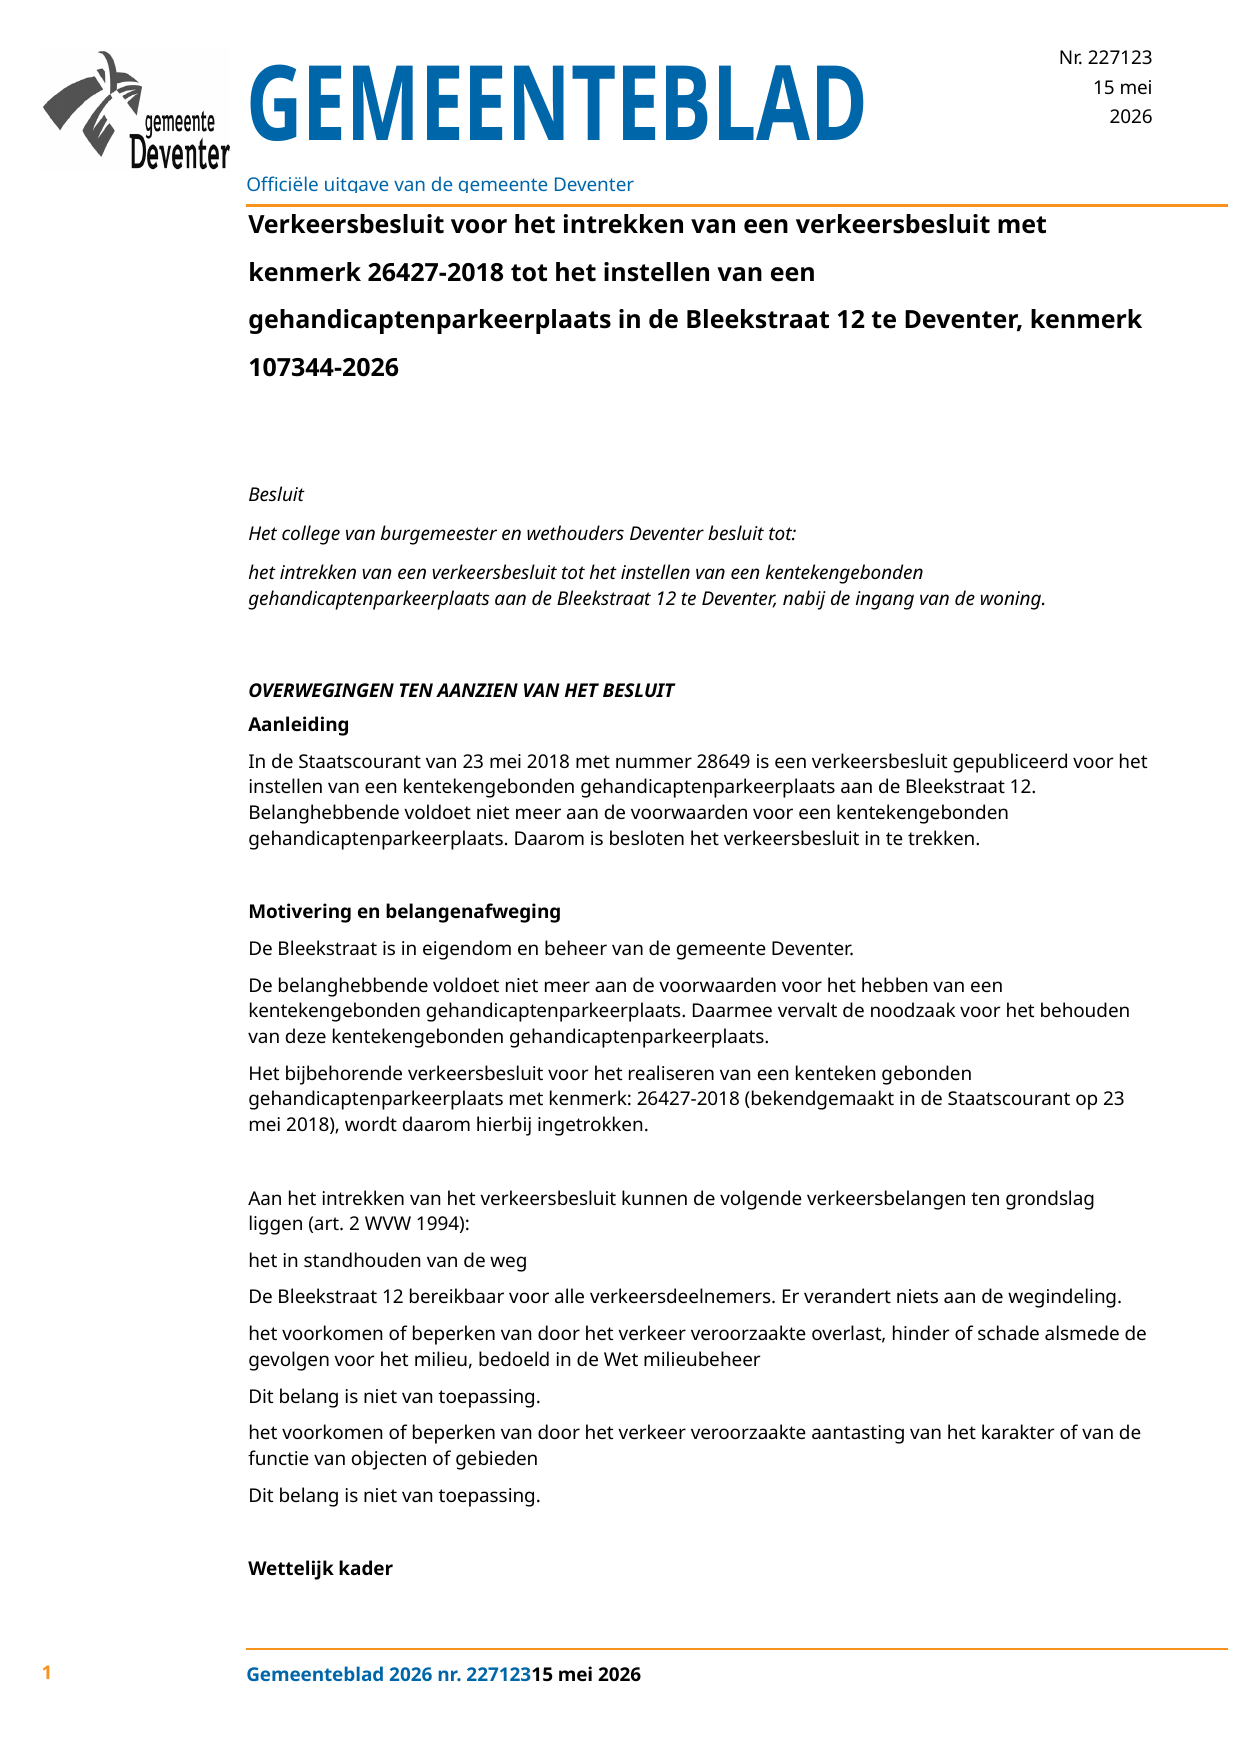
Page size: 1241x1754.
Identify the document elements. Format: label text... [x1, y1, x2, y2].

text De Bleekstraat 12 bereikbaar voor alle verkeersdeelnemers. Er verandert niets aan de wegindeling. [248, 1284, 1152, 1309]
text De Bleekstraat is in eigendom en beheer van de gemeente Deventer. [248, 935, 1152, 961]
text Besluit [248, 481, 1152, 507]
text het voorkomen of beperken van door het verkeer veroorzaakte overlast, hinder of schade alsmede de gevolgen voor het milieu, bedoeld in de Wet milieubeheer [248, 1320, 1152, 1372]
text Dit belang is niet van toepassing. [248, 1383, 1152, 1408]
text Aanleiding [248, 711, 1152, 737]
text het intrekken van een verkeersbesluit tot het instellen van een kentekengebonden gehandicaptenparkeerplaats aan de Bleekstraat 12 te Deventer, nabij de ingang van de woning. [248, 559, 1152, 611]
text Het bijbehorende verkeersbesluit voor het realiseren van een kenteken gebonden gehandicaptenparkeerplaats met kenmerk: 26427-2018 (bekendgemaakt in de Staatscourant op 23 mei 2018), wordt daarom hierbij ingetrokken. [248, 1060, 1152, 1137]
text Motivering en belangenafweging [248, 898, 1152, 924]
text Aan het intrekken van het verkeersbesluit kunnen de volgende verkeersbelangen ten grondslag liggen (art. 2 WVW 1994): [248, 1185, 1152, 1236]
text het voorkomen of beperken van door het verkeer veroorzaakte aantasting van het karakter of van de functie van objecten of gebieden [248, 1419, 1152, 1471]
text OVERWEGINGEN TEN AANZIEN VAN HET BESLUIT [248, 677, 1152, 703]
text Het college van burgemeester en wethouders Deventer besluit tot: [248, 520, 1152, 546]
text De belanghebbende voldoet niet meer aan de voorwaarden voor het hebben van een kentekengebonden gehandicaptenparkeerplaats. Daarmee vervalt de noodzaak voor het behouden van deze kentekengebonden gehandicaptenparkeerplaats. [248, 972, 1152, 1049]
text Wettelijk kader [248, 1555, 1152, 1581]
text Dit belang is niet van toepassing. [248, 1482, 1152, 1508]
text In de Staatscourant van 23 mei 2018 met nummer 28649 is een verkeersbesluit gepubliceerd voor het instellen van een kentekengebonden gehandicaptenparkeerplaats aan de Bleekstraat 12. Belanghebbende voldoet niet meer aan de voorwaarden voor een kentekengebonden gehandicaptenparkeerplaats. Daarom is besloten het verkeersbesluit in te trekken. [248, 748, 1152, 851]
picture [41, 47, 231, 172]
text Verkeersbesluit voor het intrekken van een verkeersbesluit met kenmerk 26427-2018 tot het instellen van een gehandicaptenparkeerplaats in de Bleekstraat 12 te Deventer, kenmerk 107344-2026 [248, 207, 1152, 384]
text het in standhouden van de weg [248, 1247, 1152, 1273]
